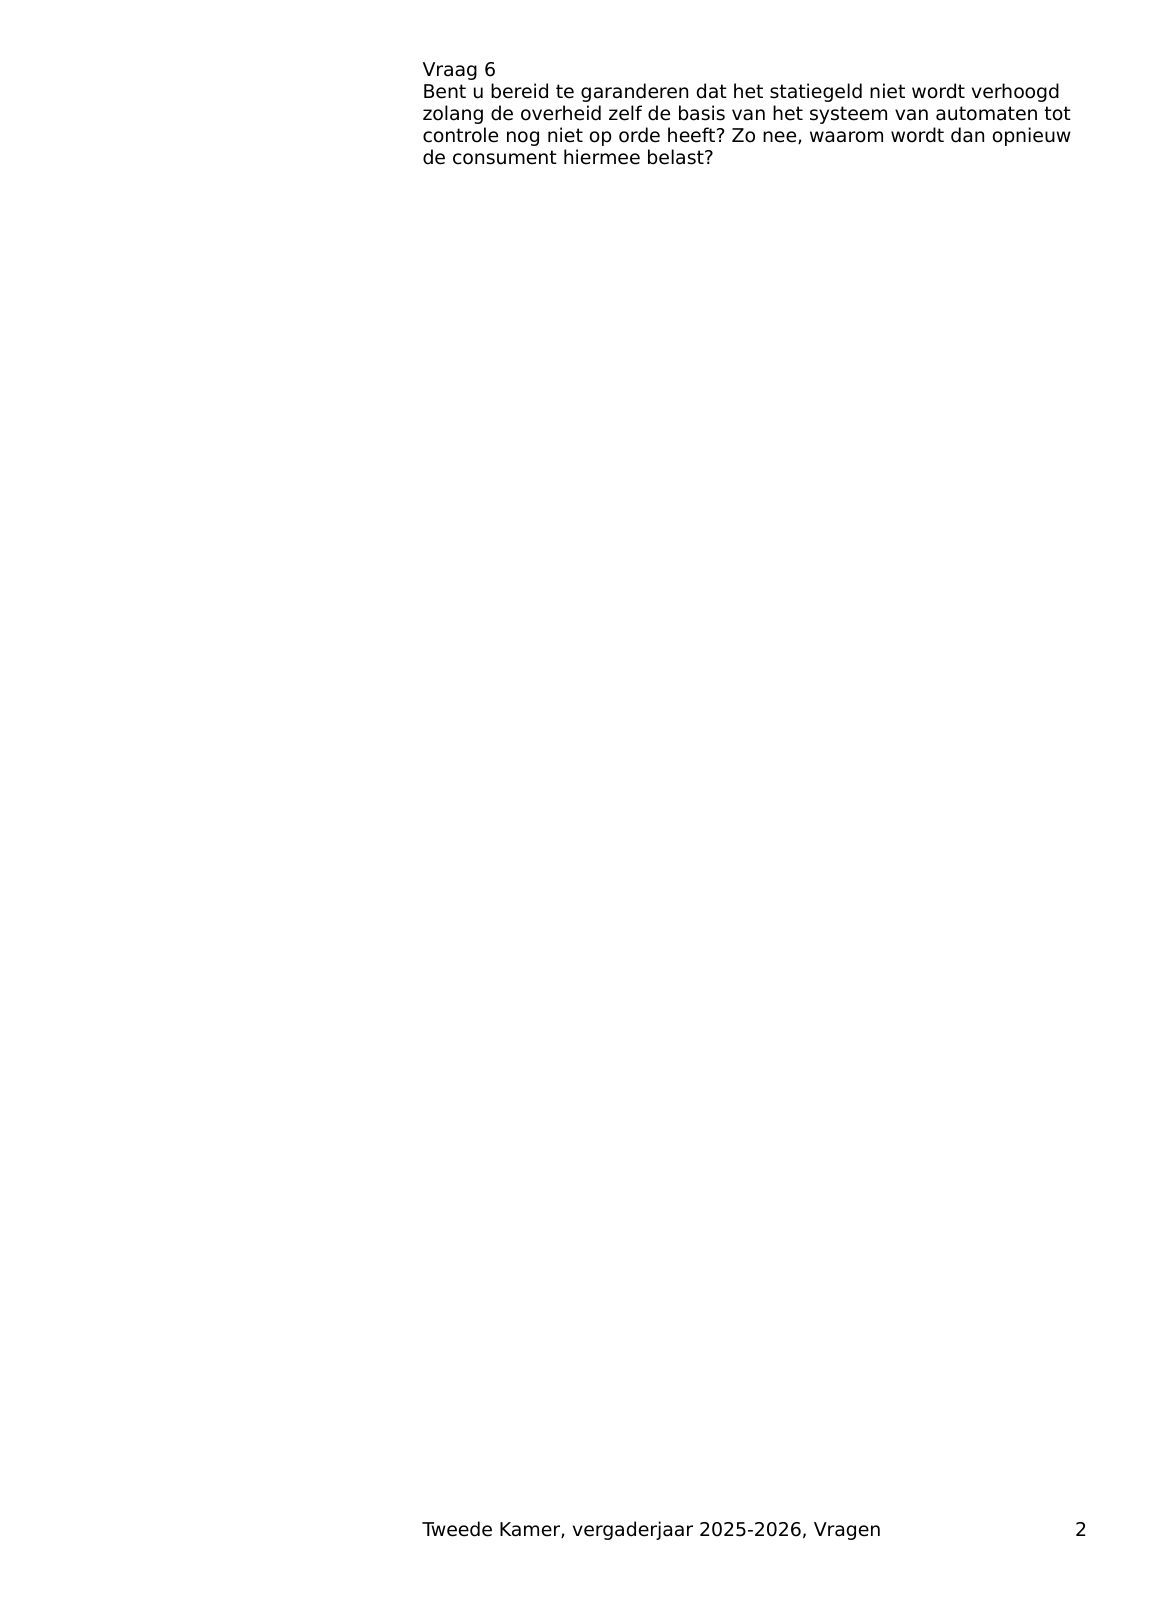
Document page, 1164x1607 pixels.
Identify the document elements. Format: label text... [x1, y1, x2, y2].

text Vraag 6 [422, 59, 1087, 81]
text Bent u bereid te garanderen dat het statiegeld niet wordt verhoogd zolang de overheid zelf de basis van het systeem van automaten tot controle nog niet op orde heeft? Zo nee, waarom wordt dan opnieuw de consument hiermee belast? [422, 81, 1087, 169]
